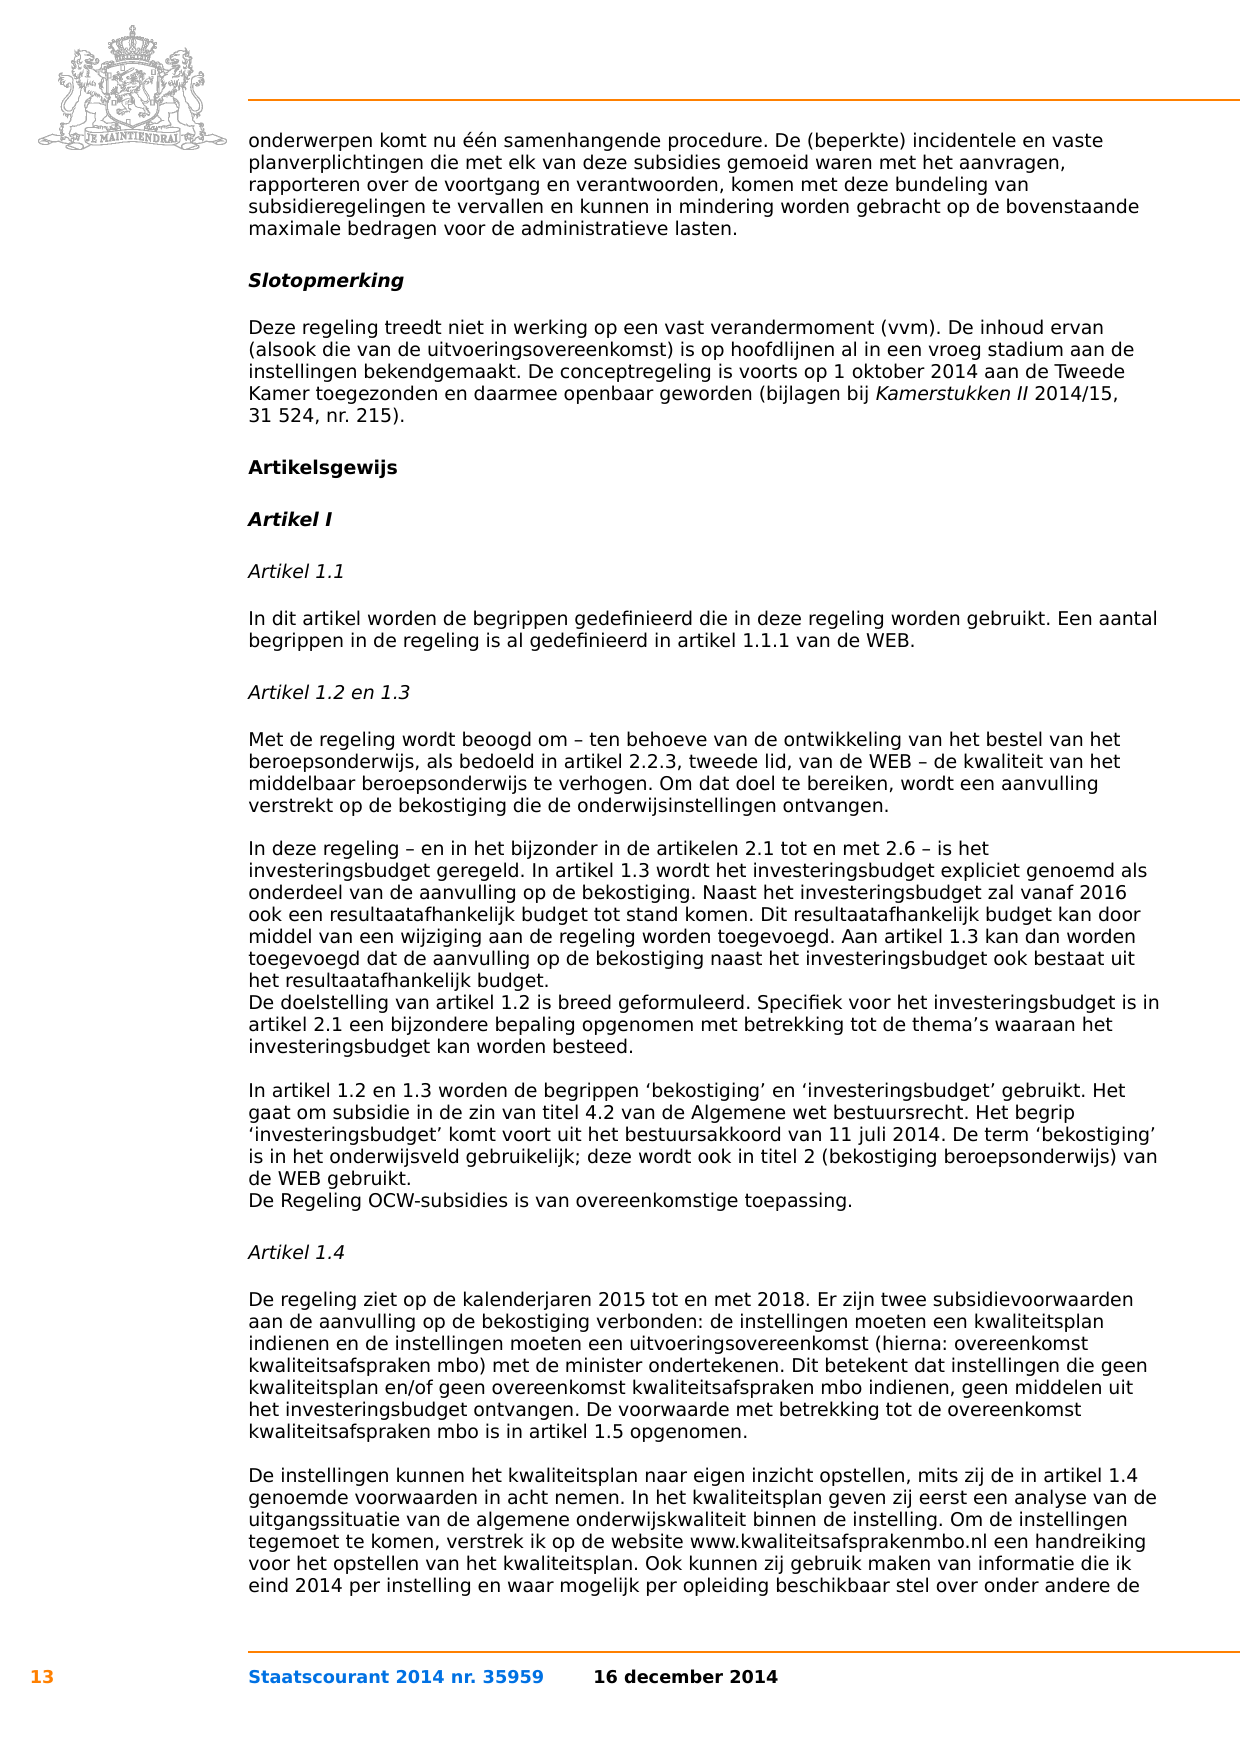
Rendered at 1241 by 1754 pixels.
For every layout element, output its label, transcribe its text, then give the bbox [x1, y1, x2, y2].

text De doelstelling van artikel 1.2 is breed geformuleerd. Specifiek voor het investeringsbudget is in artikel 2.1 een bijzondere bepaling opgenomen met betrekking tot de thema’s waaraan het investeringsbudget kan worden besteed. [248, 992, 1163, 1058]
text onderwerpen komt nu één samenhangende procedure. De (beperkte) incidentele en vaste planverplichtingen die met elk van deze subsidies gemoeid waren met het aanvragen, rapporteren over de voortgang en verantwoorden, komen met deze bundeling van subsidieregelingen te vervallen en kunnen in mindering worden gebracht op de bovenstaande maximale bedragen voor de administratieve lasten. [248, 130, 1163, 240]
text In deze regeling – en in het bijzonder in de artikelen 2.1 tot en met 2.6 – is het investeringsbudget geregeld. In artikel 1.3 wordt het investeringsbudget expliciet genoemd als onderdeel van de aanvulling op de bekostiging. Naast het investeringsbudget zal vanaf 2016 ook een resultaatafhankelijk budget tot stand komen. Dit resultaatafhankelijk budget kan door middel van een wijziging aan de regeling worden toegevoegd. Aan artikel 1.3 kan dan worden toegevoegd dat de aanvulling op de bekostiging naast het investeringsbudget ook bestaat uit het resultaatafhankelijk budget. [248, 838, 1163, 992]
text De regeling ziet op de kalenderjaren 2015 tot en met 2018. Er zijn twee subsidievoorwaarden aan de aanvulling op de bekostiging verbonden: de instellingen moeten een kwaliteitsplan indienen en de instellingen moeten een uitvoeringsovereenkomst (hierna: overeenkomst kwaliteitsafspraken mbo) met de minister ondertekenen. Dit betekent dat instellingen die geen kwaliteitsplan en/of geen overeenkomst kwaliteitsafspraken mbo indienen, geen middelen uit het investeringsbudget ontvangen. De voorwaarde met betrekking tot de overeenkomst kwaliteitsafspraken mbo is in artikel 1.5 opgenomen. [248, 1289, 1163, 1443]
text De Regeling OCW-subsidies is van overeenkomstige toepassing. [248, 1190, 1163, 1212]
text Deze regeling treedt niet in werking op een vast verandermoment (vvm). De inhoud ervan (alsook die van de uitvoeringsovereenkomst) is op hoofdlijnen al in een vroeg stadium aan de instellingen bekendgemaakt. De conceptregeling is voorts op 1 oktober 2014 aan de Tweede Kamer toegezonden en daarmee openbaar geworden (bijlagen bij Kamerstukken II 2014/15, 31 524, nr. 215). [248, 317, 1163, 427]
picture [38, 25, 227, 150]
text De instellingen kunnen het kwaliteitsplan naar eigen inzicht opstellen, mits zij de in artikel 1.4 genoemde voorwaarden in acht nemen. In het kwaliteitsplan geven zij eerst een analyse van de uitgangssituatie van de algemene onderwijskwaliteit binnen de instelling. Om de instellingen tegemoet te komen, verstrek ik op de website www.kwaliteitsafsprakenmbo.nl een handreiking voor het opstellen van het kwaliteitsplan. Ook kunnen zij gebruik maken van informatie die ik eind 2014 per instelling en waar mogelijk per opleiding beschikbaar stel over onder andere de [248, 1464, 1163, 1596]
subtitle Artikel 1.4 [248, 1242, 1163, 1264]
text In dit artikel worden de begrippen gedefinieerd die in deze regeling worden gebruikt. Een aantal begrippen in de regeling is al gedefinieerd in artikel 1.1.1 van de WEB. [248, 608, 1163, 652]
subtitle Artikel 1.2 en 1.3 [248, 682, 1163, 703]
subtitle Slotopmerking [248, 270, 1163, 292]
text In artikel 1.2 en 1.3 worden de begrippen ‘bekostiging’ en ‘investeringsbudget’ gebruikt. Het gaat om subsidie in de zin van titel 4.2 van de Algemene wet bestuursrecht. Het begrip ‘investeringsbudget’ komt voort uit het bestuursakkoord van 11 juli 2014. De term ‘bekostiging’ is in het onderwijsveld gebruikelijk; deze wordt ook in titel 2 (bekostiging beroepsonderwijs) van de WEB gebruikt. [248, 1080, 1163, 1190]
subtitle Artikel 1.1 [248, 561, 1163, 583]
text Met de regeling wordt beoogd om – ten behoeve van de ontwikkeling van het bestel van het beroepsonderwijs, als bedoeld in artikel 2.2.3, tweede lid, van de WEB – de kwaliteit van het middelbaar beroepsonderwijs te verhogen. Om dat doel te bereiken, wordt een aanvulling verstrekt op de bekostiging die de onderwijsinstellingen ontvangen. [248, 728, 1163, 816]
subtitle Artikelsgewijs [248, 457, 1163, 479]
subtitle Artikel I [248, 509, 1163, 531]
